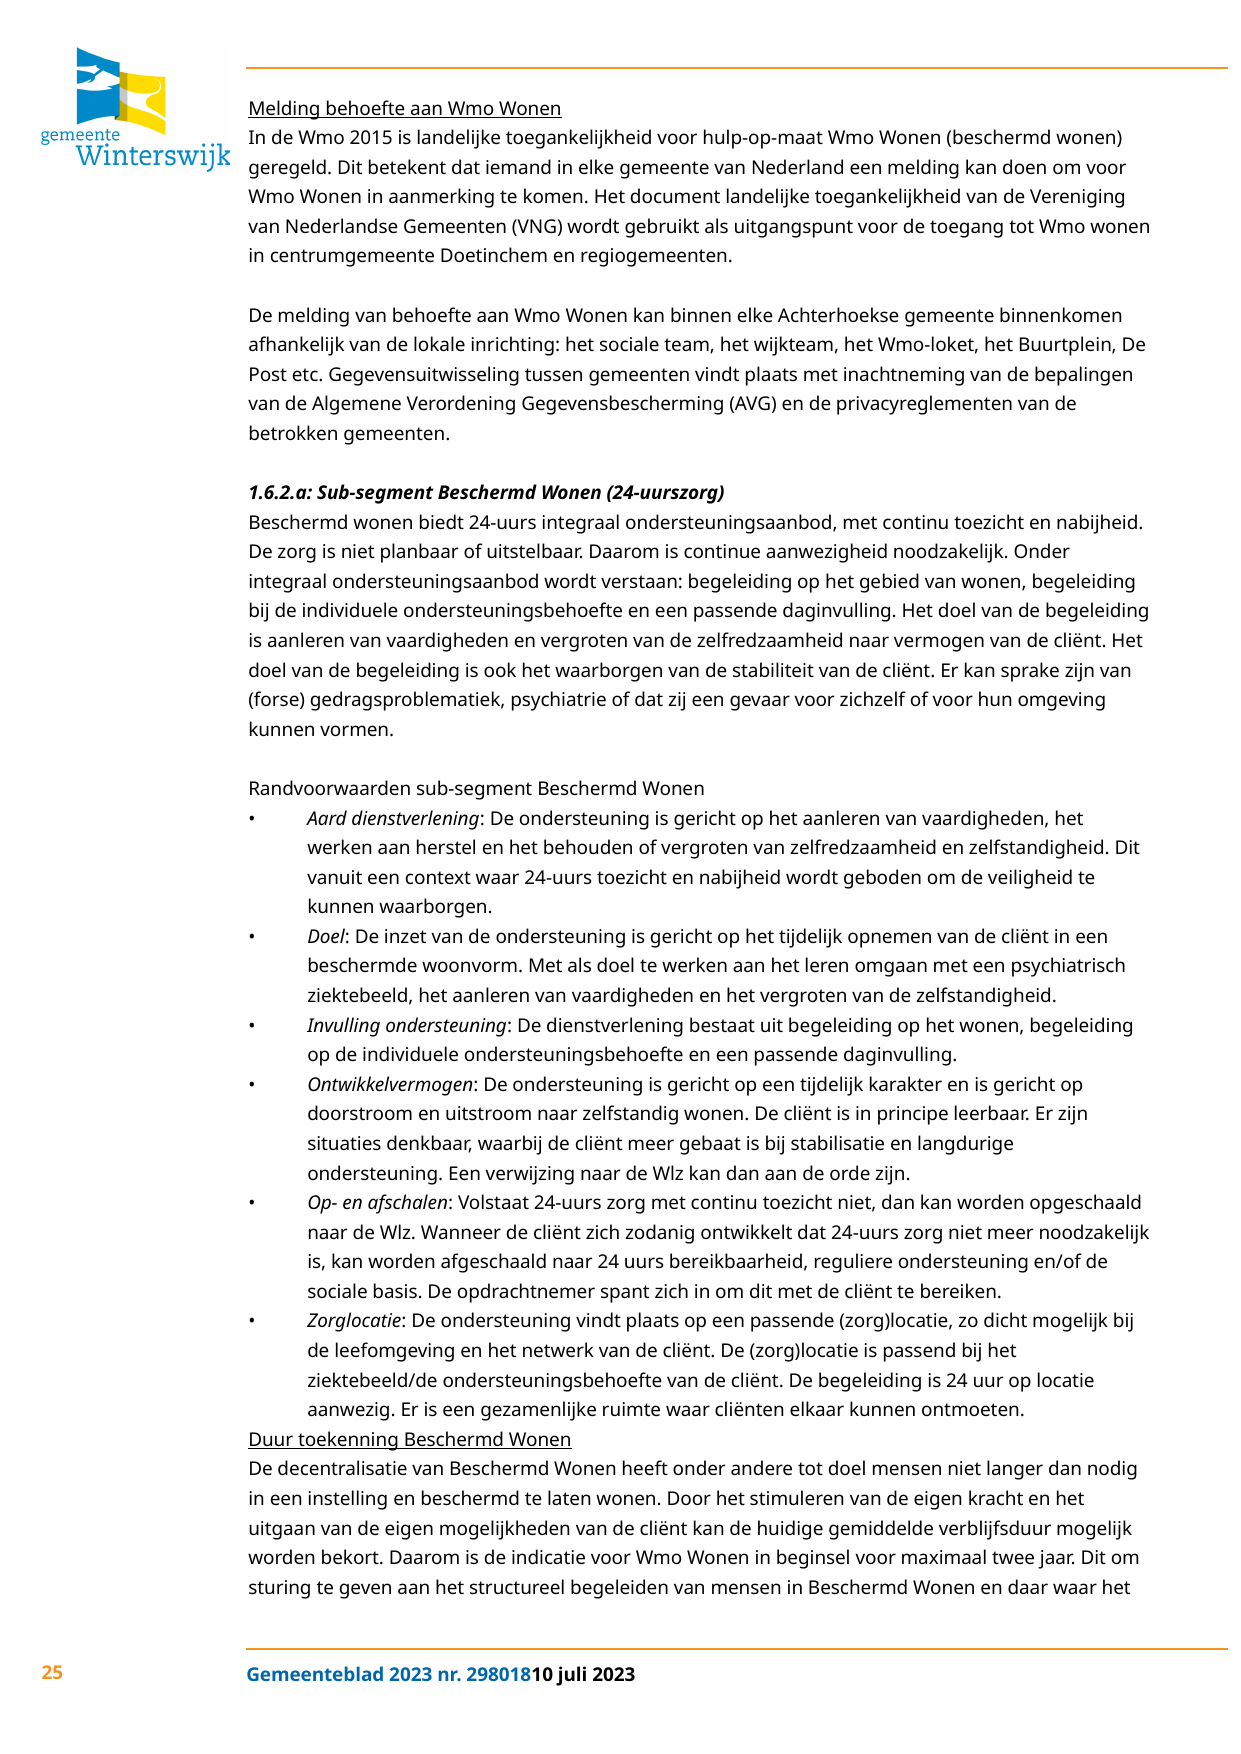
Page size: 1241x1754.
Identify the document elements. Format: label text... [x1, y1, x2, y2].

list Zorglocatie: De ondersteuning vindt plaats op een passende (zorg)locatie, zo dicht mogelijk bij de leefomgeving en het netwerk van de cliënt. De (zorg)locatie is passend bij het ziektebeeld/de ondersteuningsbehoefte van de cliënt. De begeleiding is 24 uur op locatie aanwezig. Er is een gezamenlijke ruimte waar cliënten elkaar kunnen ontmoeten. [248, 1308, 1152, 1422]
text Melding behoefte aan Wmo Wonen [248, 95, 1152, 121]
text Duur toekenning Beschermd Wonen [248, 1426, 1152, 1452]
text 1.6.2.a: Sub-segment Beschermd Wonen (24-uurszorg) [248, 479, 1152, 505]
list Invulling ondersteuning: De dienstverlening bestaat uit begeleiding op het wonen, begeleiding op de individuele ondersteuningsbehoefte en een passende daginvulling. [248, 1012, 1152, 1067]
list Aard dienstverlening: De ondersteuning is gericht op het aanleren van vaardigheden, het werken aan herstel en het behouden of vergroten van zelfredzaamheid en zelfstandigheid. Dit vanuit een context waar 24-uurs toezicht en nabijheid wordt geboden om de veiligheid te kunnen waarborgen. [248, 805, 1152, 919]
text De decentralisatie van Beschermd Wonen heeft onder andere tot doel mensen niet langer dan nodig in een instelling en beschermd te laten wonen. Door het stimuleren van de eigen kracht en het uitgaan van de eigen mogelijkheden van de cliënt kan de huidige gemiddelde verblijfsduur mogelijk worden bekort. Daarom is de indicatie voor Wmo Wonen in beginsel voor maximaal twee jaar. Dit om sturing te geven aan het structureel begeleiden van mensen in Beschermd Wonen en daar waar het [248, 1456, 1152, 1600]
picture [41, 47, 231, 172]
text Randvoorwaarden sub-segment Beschermd Wonen [248, 775, 1152, 801]
text De melding van behoefte aan Wmo Wonen kan binnen elke Achterhoekse gemeente binnenkomen afhankelijk van de lokale inrichting: het sociale team, het wijkteam, het Wmo-loket, het Buurtplein, De Post etc. Gegevensuitwisseling tussen gemeenten vindt plaats met inachtneming van de bepalingen van de Algemene Verordening Gegevensbescherming (AVG) en de privacyreglementen van de betrokken gemeenten. [248, 302, 1152, 446]
text Beschermd wonen biedt 24-uurs integraal ondersteuningsaanbod, met continu toezicht en nabijheid. De zorg is niet planbaar of uitstelbaar. Daarom is continue aanwezigheid noodzakelijk. Onder integraal ondersteuningsaanbod wordt verstaan: begeleiding op het gebied van wonen, begeleiding bij de individuele ondersteuningsbehoefte en een passende daginvulling. Het doel van de begeleiding is aanleren van vaardigheden en vergroten van de zelfredzaamheid naar vermogen van de cliënt. Het doel van de begeleiding is ook het waarborgen van de stabiliteit van de cliënt. Er kan sprake zijn van (forse) gedragsproblematiek, psychiatrie of dat zij een gevaar voor zichzelf of voor hun omgeving kunnen vormen. [248, 509, 1152, 742]
picture [225, 153, 231, 162]
text In de Wmo 2015 is landelijke toegankelijkheid voor hulp-op-maat Wmo Wonen (beschermd wonen) geregeld. Dit betekent dat iemand in elke gemeente van Nederland een melding kan doen om voor Wmo Wonen in aanmerking te komen. Het document landelijke toegankelijkheid van de Vereniging van Nederlandse Gemeenten (VNG) wordt gebruikt als uitgangspunt voor de toegang tot Wmo wonen in centrumgemeente Doetinchem en regiogemeenten. [248, 124, 1152, 268]
list Op- en afschalen: Volstaat 24-uurs zorg met continu toezicht niet, dan kan worden opgeschaald naar de Wlz. Wanneer de cliënt zich zodanig ontwikkelt dat 24-uurs zorg niet meer noodzakelijk is, kan worden afgeschaald naar 24 uurs bereikbaarheid, reguliere ondersteuning en/of de sociale basis. De opdrachtnemer spant zich in om dit met de cliënt te bereiken. [248, 1189, 1152, 1304]
list Doel: De inzet van de ondersteuning is gericht op het tijdelijk opnemen van de cliënt in een beschermde woonvorm. Met als doel te werken aan het leren omgaan met een psychiatrisch ziektebeeld, het aanleren van vaardigheden en het vergroten van de zelfstandigheid. [248, 923, 1152, 1008]
list Ontwikkelvermogen: De ondersteuning is gericht op een tijdelijk karakter en is gericht op doorstroom en uitstroom naar zelfstandig wonen. De cliënt is in principe leerbaar. Er zijn situaties denkbaar, waarbij de cliënt meer gebaat is bij stabilisatie en langdurige ondersteuning. Een verwijzing naar de Wlz kan dan aan de orde zijn. [248, 1071, 1152, 1186]
